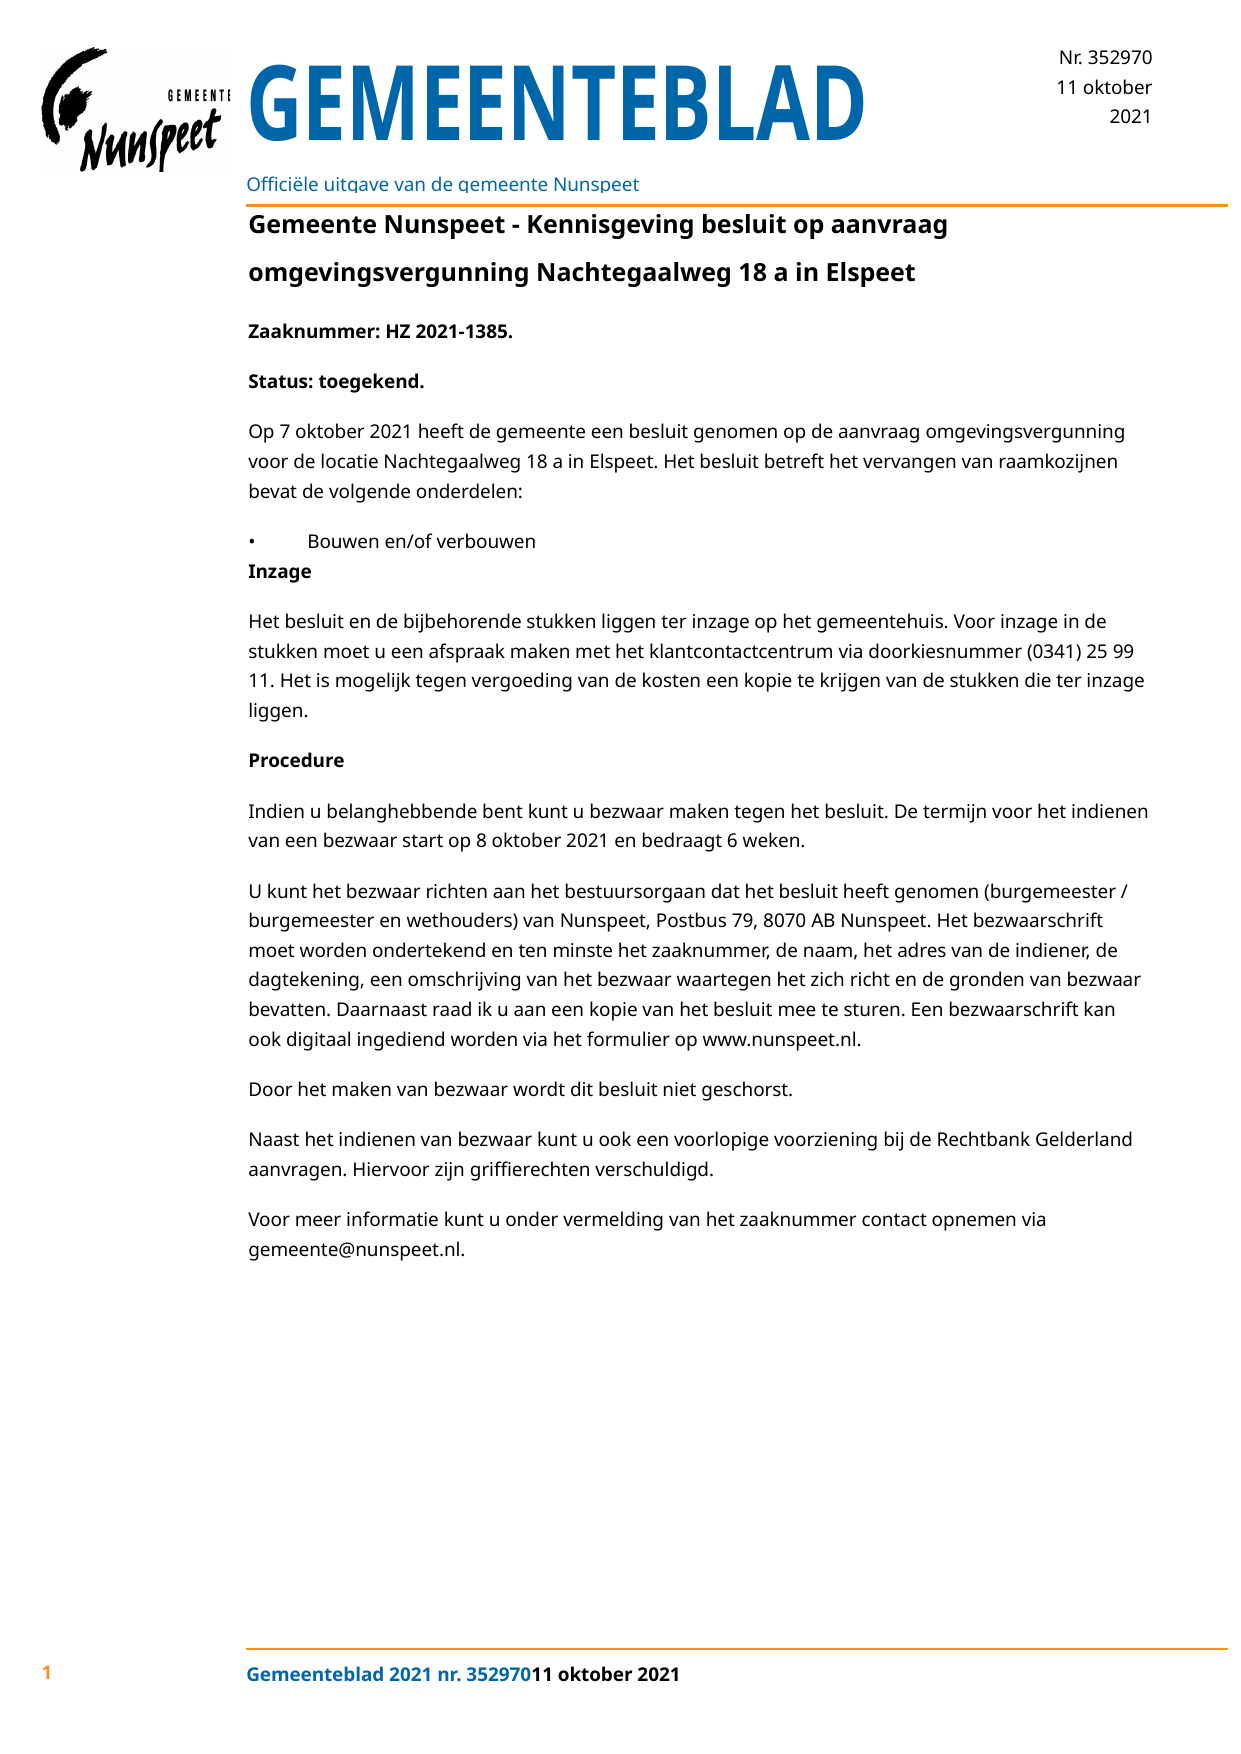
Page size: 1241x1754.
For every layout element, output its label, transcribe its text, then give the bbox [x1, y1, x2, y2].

picture [41, 47, 231, 172]
text Procedure [248, 747, 1152, 773]
text Het besluit en de bijbehorende stukken liggen ter inzage op het gemeentehuis. Voor inzage in de stukken moet u een afspraak maken met het klantcontactcentrum via doorkiesnummer (0341) 25 99 11. Het is mogelijk tegen vergoeding van de kosten een kopie te krijgen van de stukken die ter inzage liggen. [248, 608, 1152, 723]
text Gemeente Nunspeet - Kennisgeving besluit op aanvraag omgevingsvergunning Nachtegaalweg 18 a in Elspeet [248, 207, 1152, 288]
text Op 7 oktober 2021 heeft de gemeente een besluit genomen op de aanvraag omgevingsvergunning voor de locatie Nachtegaalweg 18 a in Elspeet. Het besluit betreft het vervangen van raamkozijnen bevat de volgende onderdelen: [248, 419, 1152, 504]
text Status: toegekend. [248, 368, 1152, 394]
text U kunt het bezwaar richten aan het bestuursorgaan dat het besluit heeft genomen (burgemeester / burgemeester en wethouders) van Nunspeet, Postbus 79, 8070 AB Nunspeet. Het bezwaarschrift moet worden ondertekend en ten minste het zaaknummer, de naam, het adres van de indiener, de dagtekening, een omschrijving van het bezwaar waartegen het zich richt en de gronden van bezwaar bevatten. Daarnaast raad ik u aan een kopie van het besluit mee te sturen. Een bezwaarschrift kan ook digitaal ingediend worden via het formulier op www.nunspeet.nl. [248, 878, 1152, 1052]
text Inzage [248, 558, 1152, 584]
text Zaaknummer: HZ 2021-1385. [248, 318, 1152, 344]
text Voor meer informatie kunt u onder vermelding van het zaaknummer contact opnemen via gemeente@nunspeet.nl. [248, 1207, 1152, 1262]
list Bouwen en/of verbouwen [248, 528, 1152, 554]
text Indien u belanghebbende bent kunt u bezwaar maken tegen het besluit. De termijn voor het indienen van een bezwaar start op 8 oktober 2021 en bedraagt 6 weken. [248, 798, 1152, 853]
text Door het maken van bezwaar wordt dit besluit niet geschorst. [248, 1076, 1152, 1102]
text Naast het indienen van bezwaar kunt u ook een voorlopige voorziening bij de Rechtbank Gelderland aanvragen. Hiervoor zijn griffierechten verschuldigd. [248, 1127, 1152, 1182]
